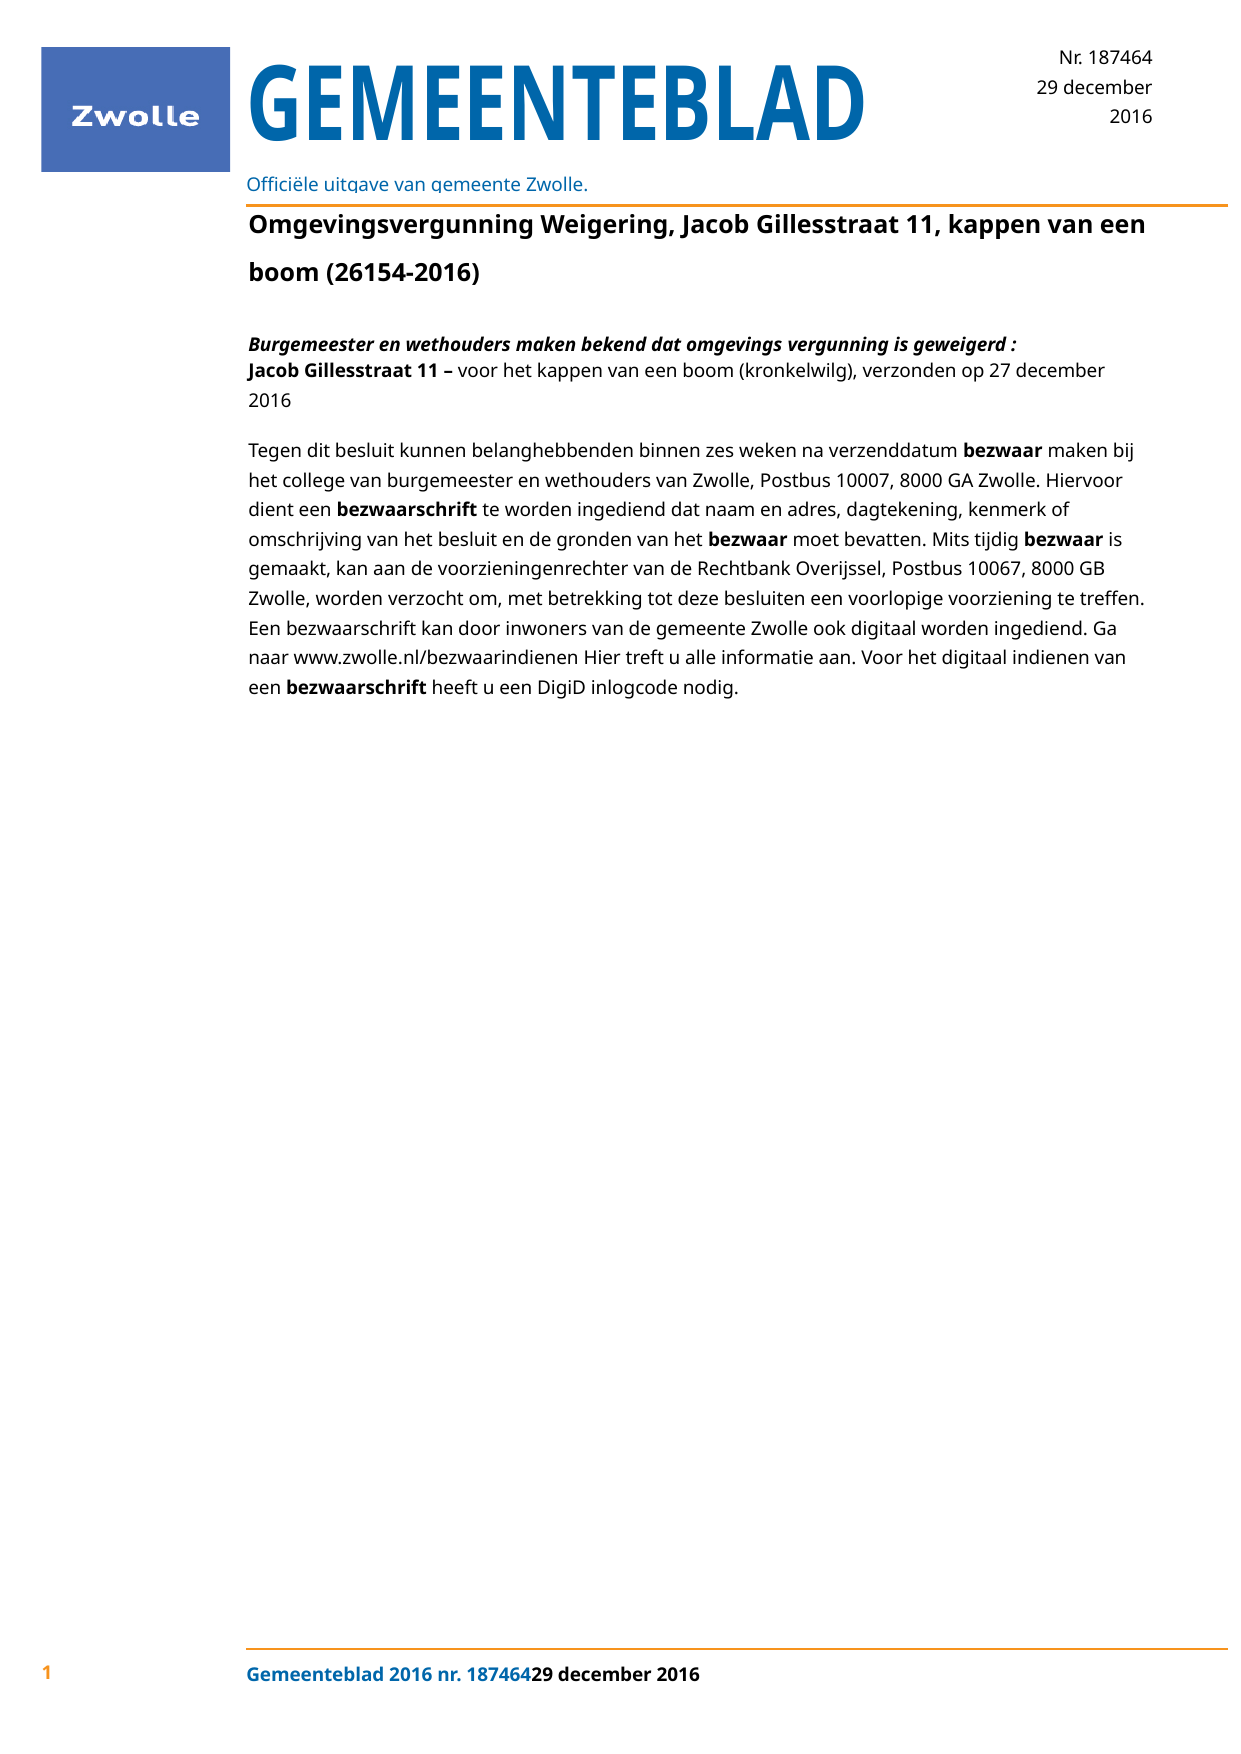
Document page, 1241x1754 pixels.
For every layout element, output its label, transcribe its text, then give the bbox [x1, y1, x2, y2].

text Omgevingsvergunning Weigering, Jacob Gillesstraat 11, kappen van een boom (26154-2016) [248, 207, 1152, 288]
text Tegen dit besluit kunnen belanghebbenden binnen zes weken na verzenddatum bezwaar maken bij het college van burgemeester en wethouders van Zwolle, Postbus 10007, 8000 GA Zwolle. Hiervoor dient een bezwaarschrift te worden ingediend dat naam en adres, dagtekening, kenmerk of omschrijving van het besluit en de gronden van het bezwaar moet bevatten. Mits tijdig bezwaar is gemaakt, kan aan de voorzieningenrechter van de Rechtbank Overijssel, Postbus 10067, 8000 GB Zwolle, worden verzocht om, met betrekking tot deze besluiten een voorlopige voorziening te treffen. Een bezwaarschrift kan door inwoners van de gemeente Zwolle ook digitaal worden ingediend. Ga naar www.zwolle.nl/bezwaarindienen Hier treft u alle informatie aan. Voor het digitaal indienen van een bezwaarschrift heeft u een DigiD inlogcode nodig. [248, 437, 1152, 699]
text Jacob Gillesstraat 11 – voor het kappen van een boom (kronkelwilg), verzonden op 27 december 2016 [248, 357, 1152, 412]
text Burgemeester en wethouders maken bekend dat omgevings vergunning is geweigerd : [248, 331, 1152, 357]
picture [41, 47, 231, 172]
